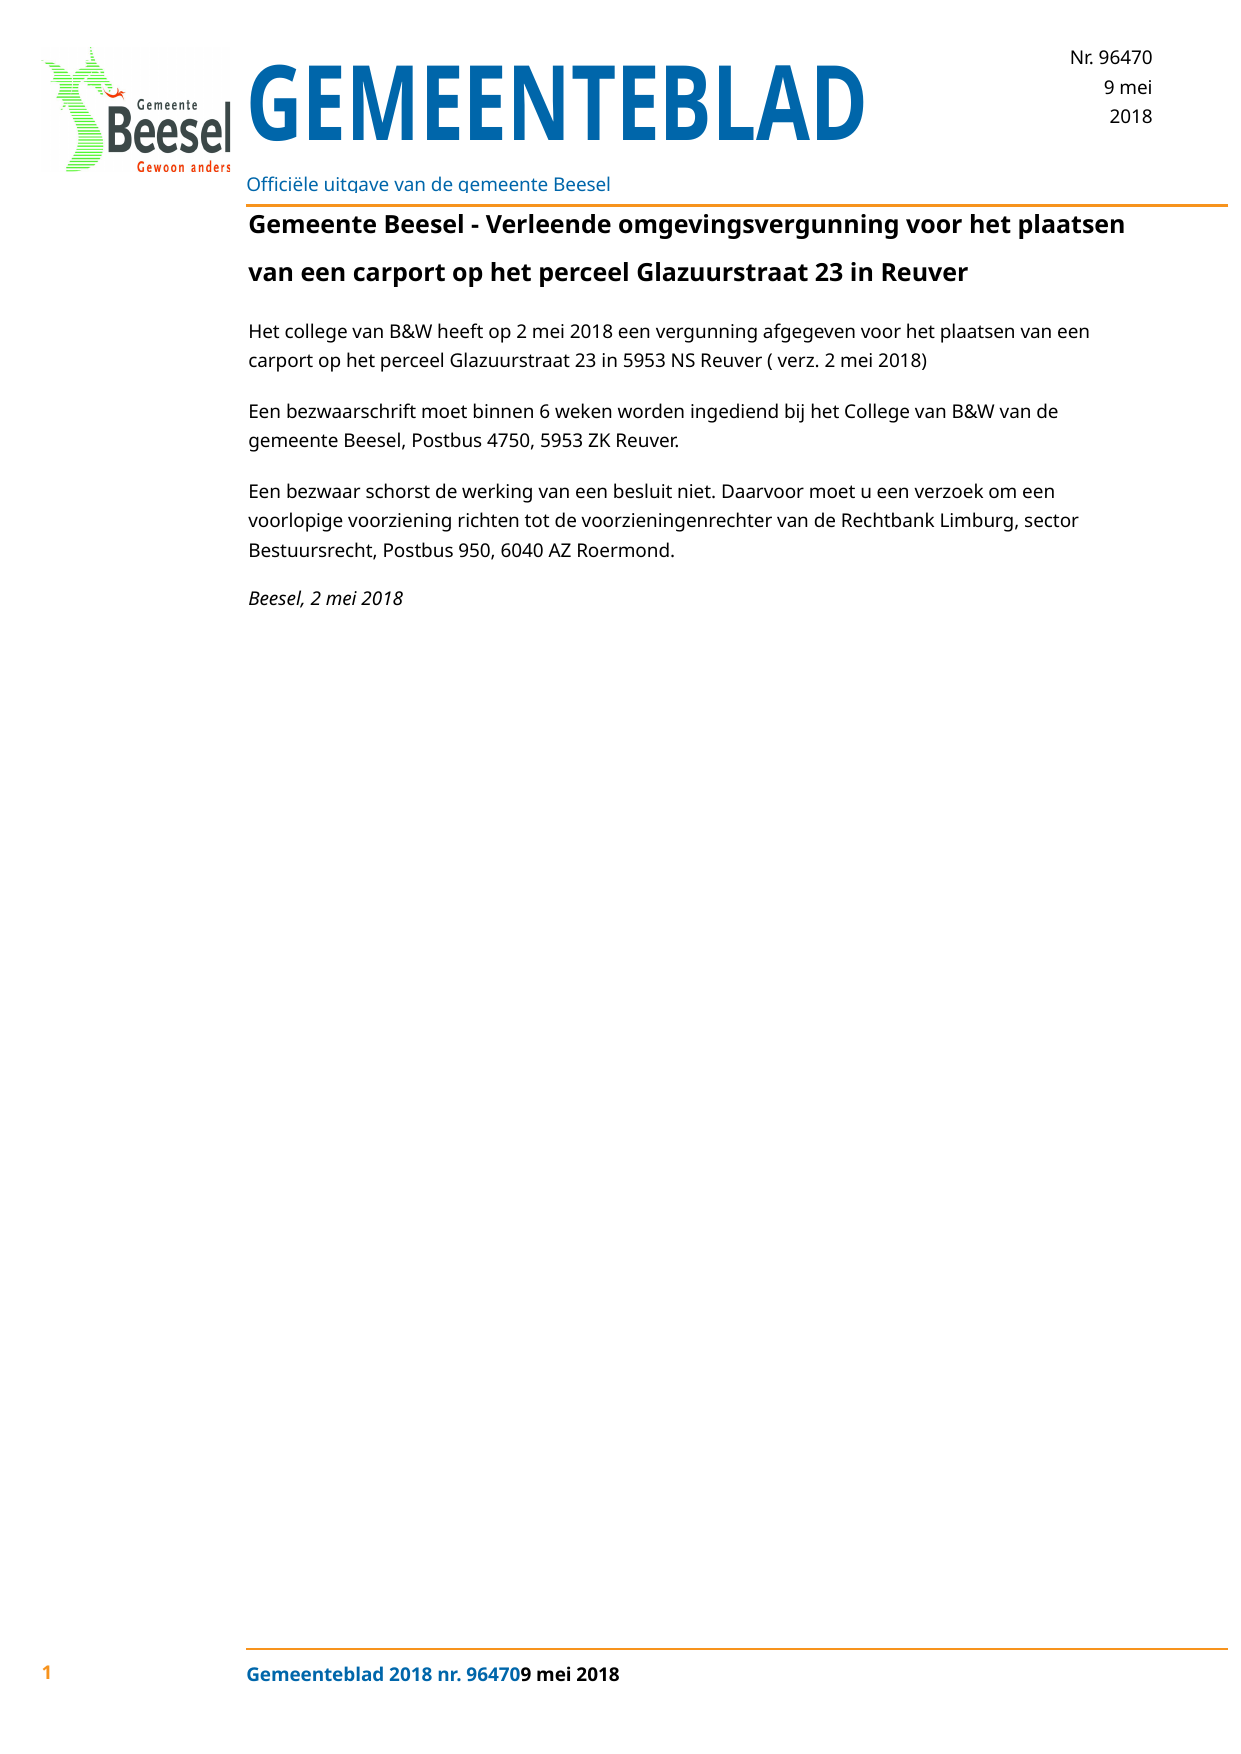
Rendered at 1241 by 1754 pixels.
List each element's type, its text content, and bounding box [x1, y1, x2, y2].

text Gemeente Beesel - Verleende omgevingsvergunning voor het plaatsen van een carport op het perceel Glazuurstraat 23 in Reuver [248, 207, 1152, 288]
text Een bezwaarschrift moet binnen 6 weken worden ingediend bij het College van B&W van de gemeente Beesel, Postbus 4750, 5953 ZK Reuver. [248, 398, 1152, 453]
text Beesel, 2 mei 2018 [248, 585, 1152, 611]
picture [41, 47, 231, 172]
text Een bezwaar schorst de werking van een besluit niet. Daarvoor moet u een verzoek om een voorlopige voorziening richten tot de voorzieningenrechter van de Rechtbank Limburg, sector Bestuursrecht, Postbus 950, 6040 AZ Roermond. [248, 478, 1152, 563]
text Het college van B&W heeft op 2 mei 2018 een vergunning afgegeven voor het plaatsen van een carport op het perceel Glazuurstraat 23 in 5953 NS Reuver ( verz. 2 mei 2018) [248, 318, 1152, 373]
